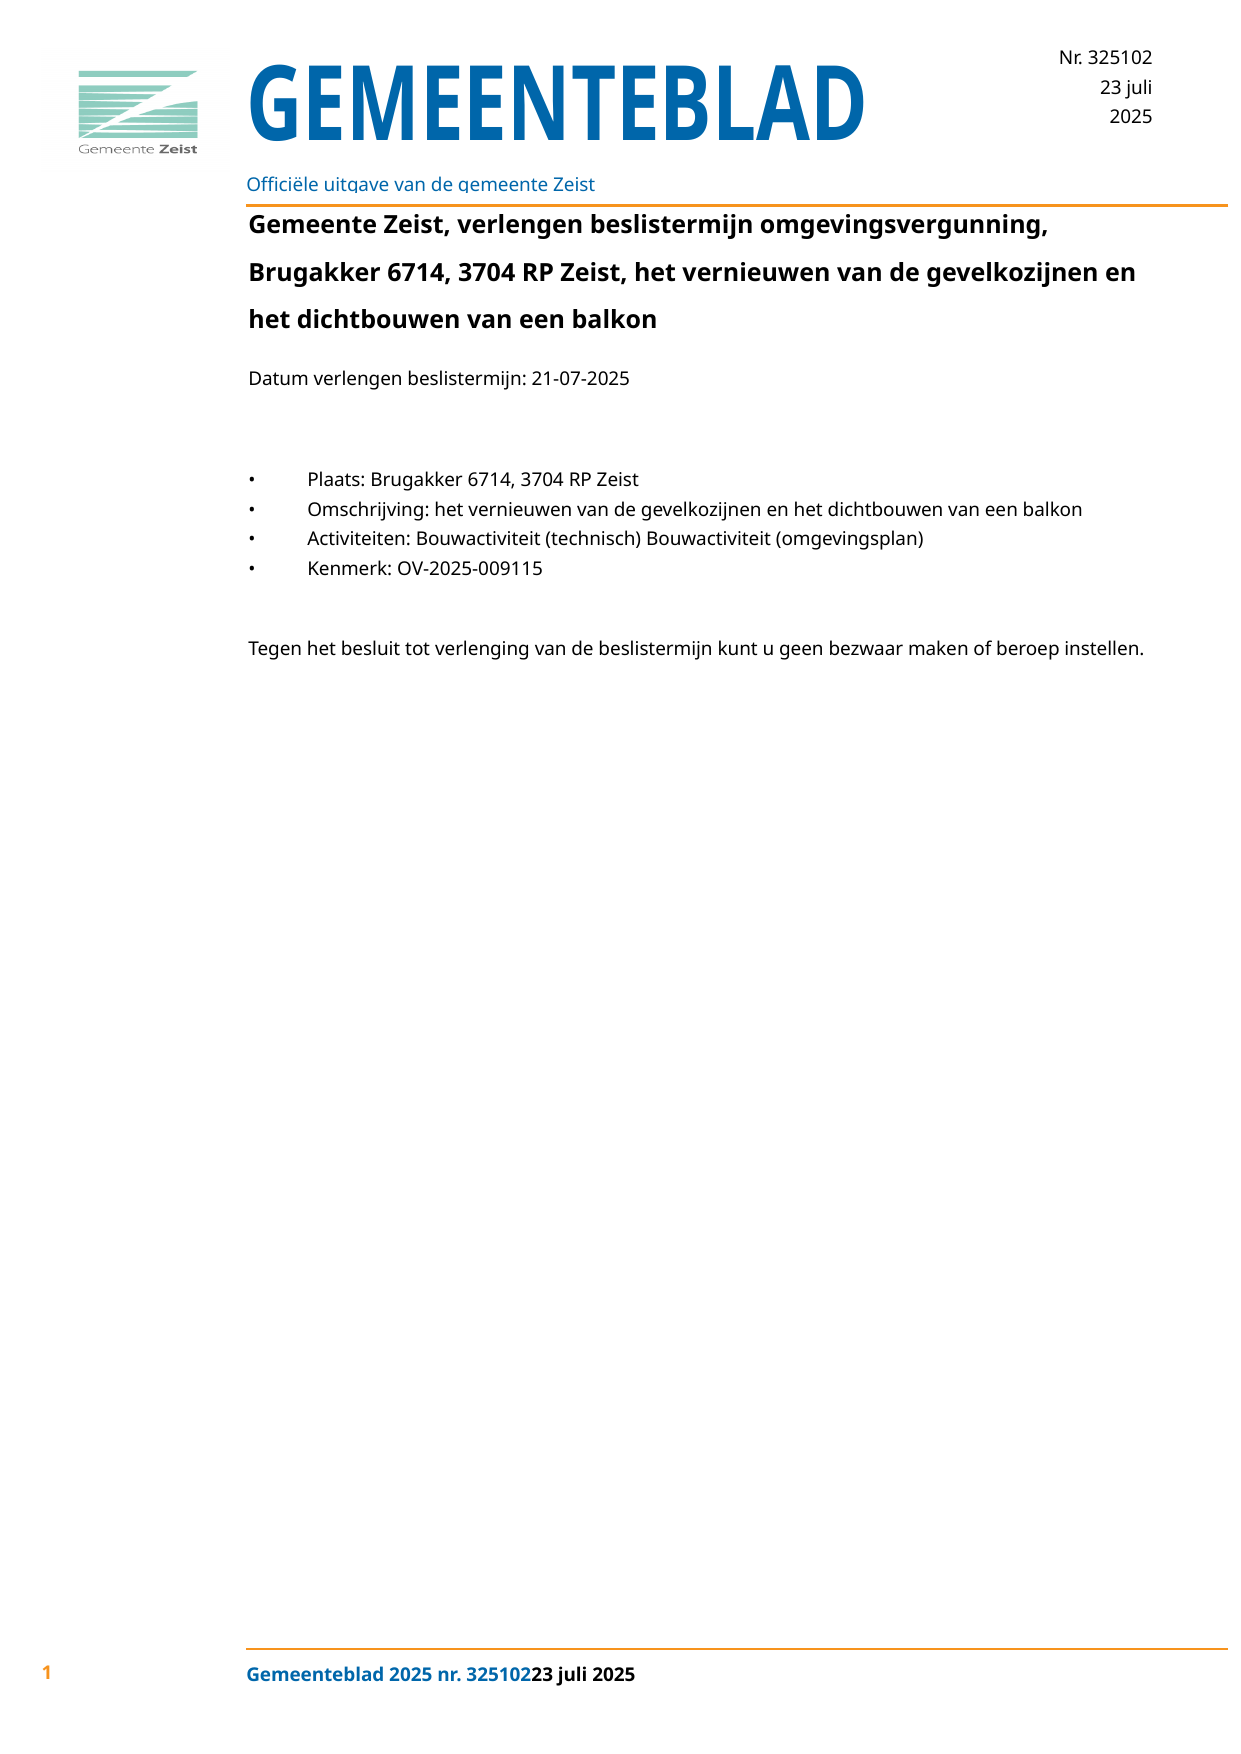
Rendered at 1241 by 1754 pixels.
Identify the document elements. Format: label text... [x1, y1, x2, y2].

list Omschrijving: het vernieuwen van de gevelkozijnen en het dichtbouwen van een balkon [248, 496, 1152, 522]
text Datum verlengen beslistermijn: 21-07-2025 [248, 366, 1152, 391]
list Activiteiten: Bouwactiviteit (technisch) Bouwactiviteit (omgevingsplan) [248, 526, 1152, 551]
list Plaats: Brugakker 6714, 3704 RP Zeist [248, 466, 1152, 492]
text Tegen het besluit tot verlenging van de beslistermijn kunt u geen bezwaar maken of beroep instellen. [248, 635, 1152, 661]
text Gemeente Zeist, verlengen beslistermijn omgevingsvergunning, Brugakker 6714, 3704 RP Zeist, het vernieuwen van de gevelkozijnen en het dichtbouwen van een balkon [248, 207, 1152, 336]
list Kenmerk: OV-2025-009115 [248, 555, 1152, 581]
picture [41, 47, 231, 172]
